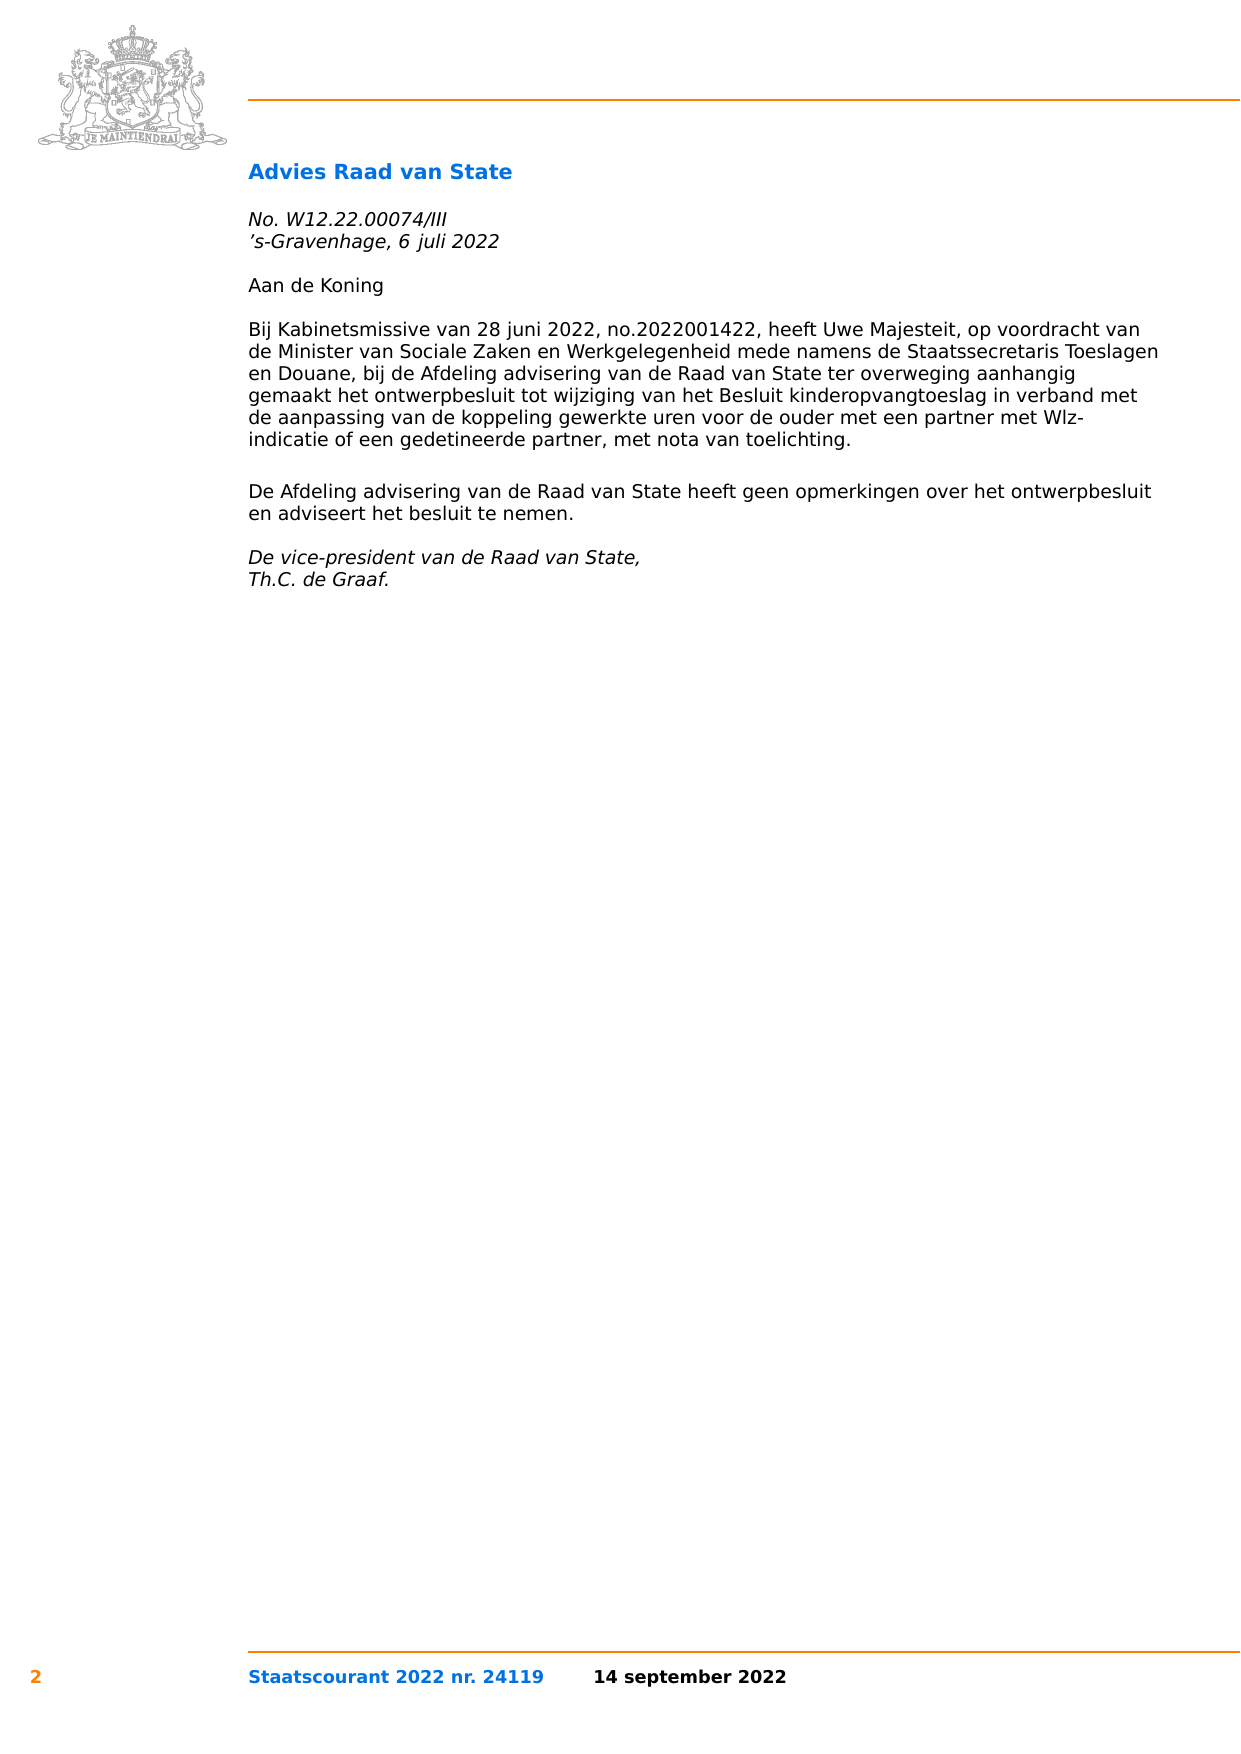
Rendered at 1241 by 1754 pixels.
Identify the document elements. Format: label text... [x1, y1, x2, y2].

text ’s-Gravenhage, 6 juli 2022 [248, 231, 1163, 253]
subtitle Advies Raad van State [248, 160, 1163, 184]
picture [38, 25, 227, 150]
text De Afdeling advisering van de Raad van State heeft geen opmerkingen over het ontwerpbesluit en adviseert het besluit te nemen. [248, 481, 1163, 525]
text Bij Kabinetsmissive van 28 juni 2022, no.2022001422, heeft Uwe Majesteit, op voordracht van de Minister van Sociale Zaken en Werkgelegenheid mede namens de Staatssecretaris Toeslagen en Douane, bij de Afdeling advisering van de Raad van State ter overweging aanhangig gemaakt het ontwerpbesluit tot wijziging van het Besluit kinderopvangtoeslag in verband met de aanpassing van de koppeling gewerkte uren voor de ouder met een partner met Wlz-indicatie of een gedetineerde partner, met nota van toelichting. [248, 319, 1163, 451]
text De vice-president van de Raad van State, Th.C. de Graaf. [248, 547, 1163, 591]
text No. W12.22.00074/III [248, 209, 1163, 231]
text Aan de Koning [248, 275, 1163, 297]
